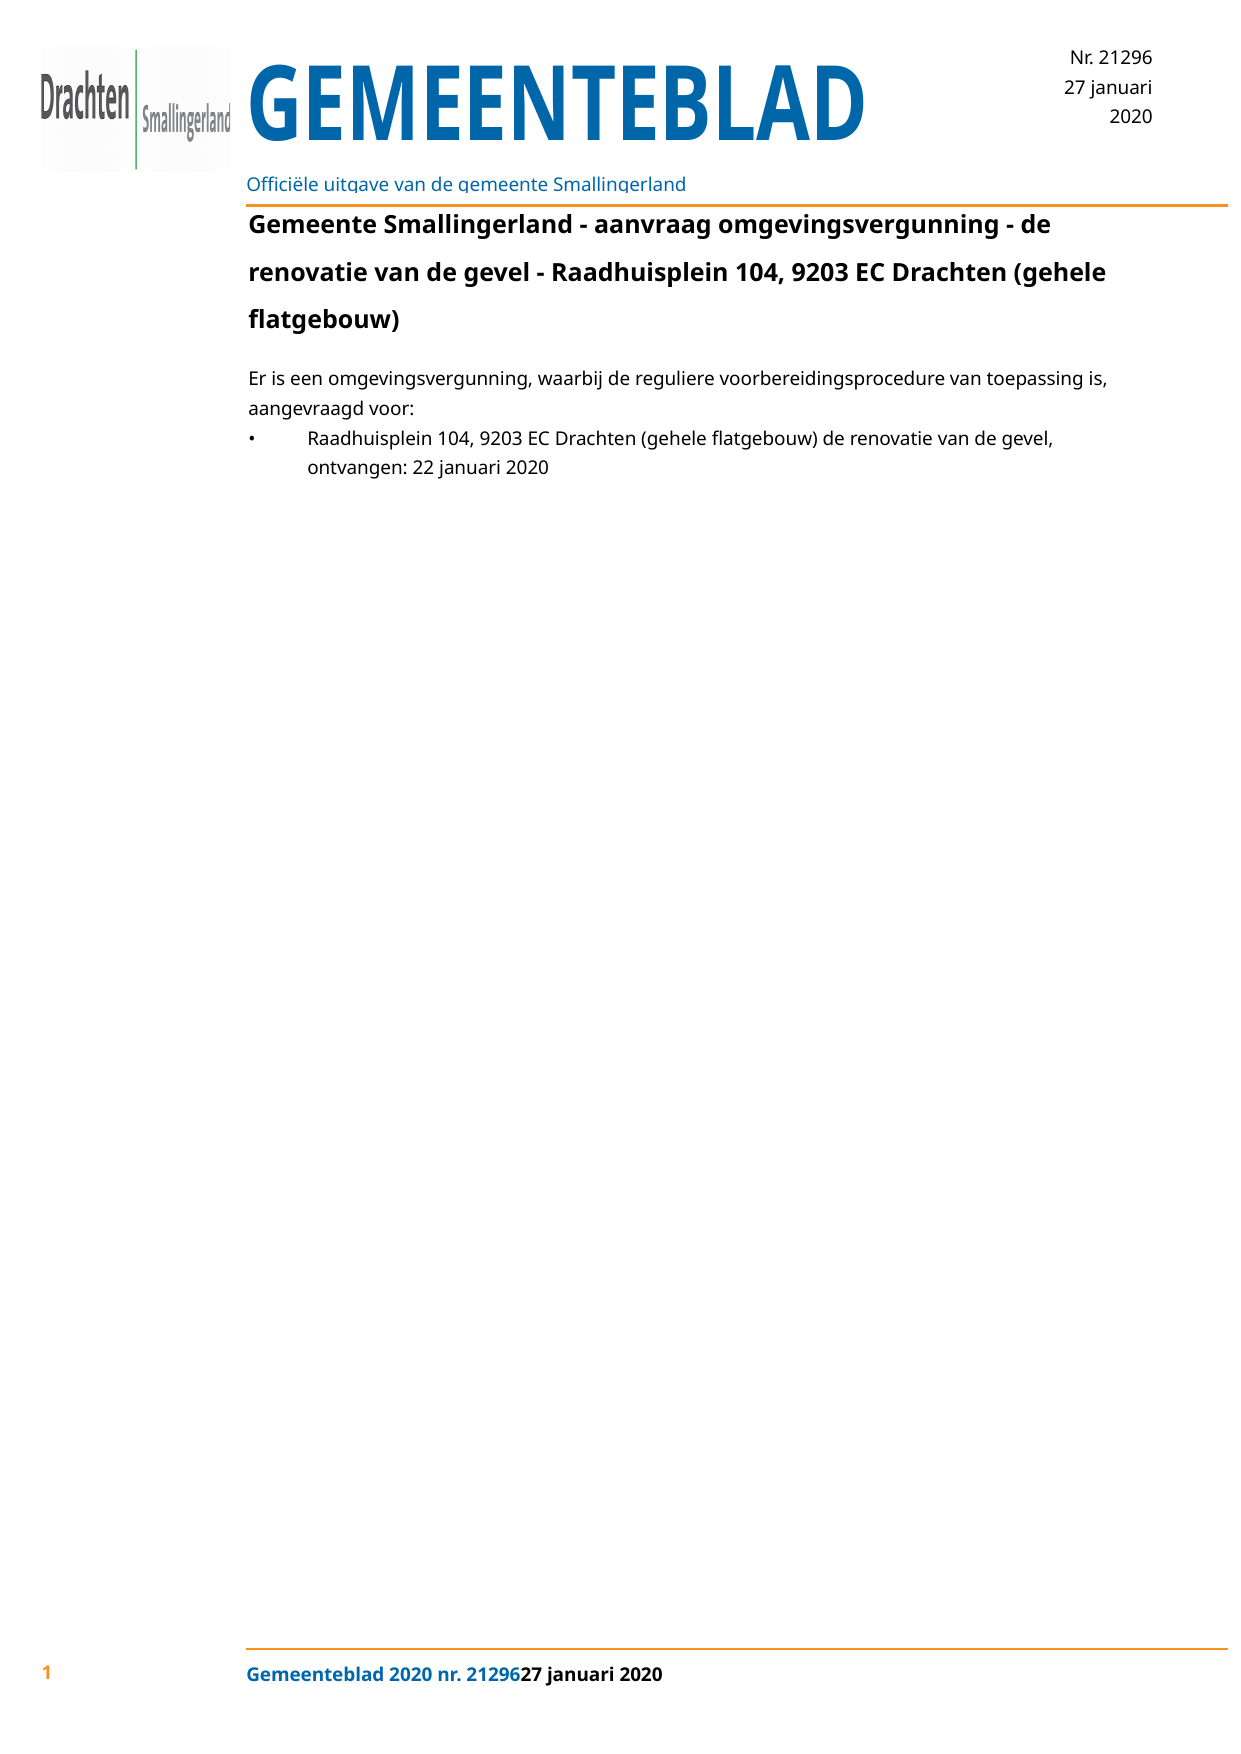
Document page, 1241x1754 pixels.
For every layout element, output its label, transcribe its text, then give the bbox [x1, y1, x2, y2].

text Gemeente Smallingerland - aanvraag omgevingsvergunning - de renovatie van de gevel - Raadhuisplein 104, 9203 EC Drachten (gehele flatgebouw) [248, 207, 1152, 336]
text Er is een omgevingsvergunning, waarbij de reguliere voorbereidingsprocedure van toepassing is, aangevraagd voor: [248, 366, 1152, 421]
list Raadhuisplein 104, 9203 EC Drachten (gehele flatgebouw) de renovatie van de gevel, ontvangen: 22 januari 2020 [248, 425, 1152, 480]
picture [41, 47, 231, 172]
